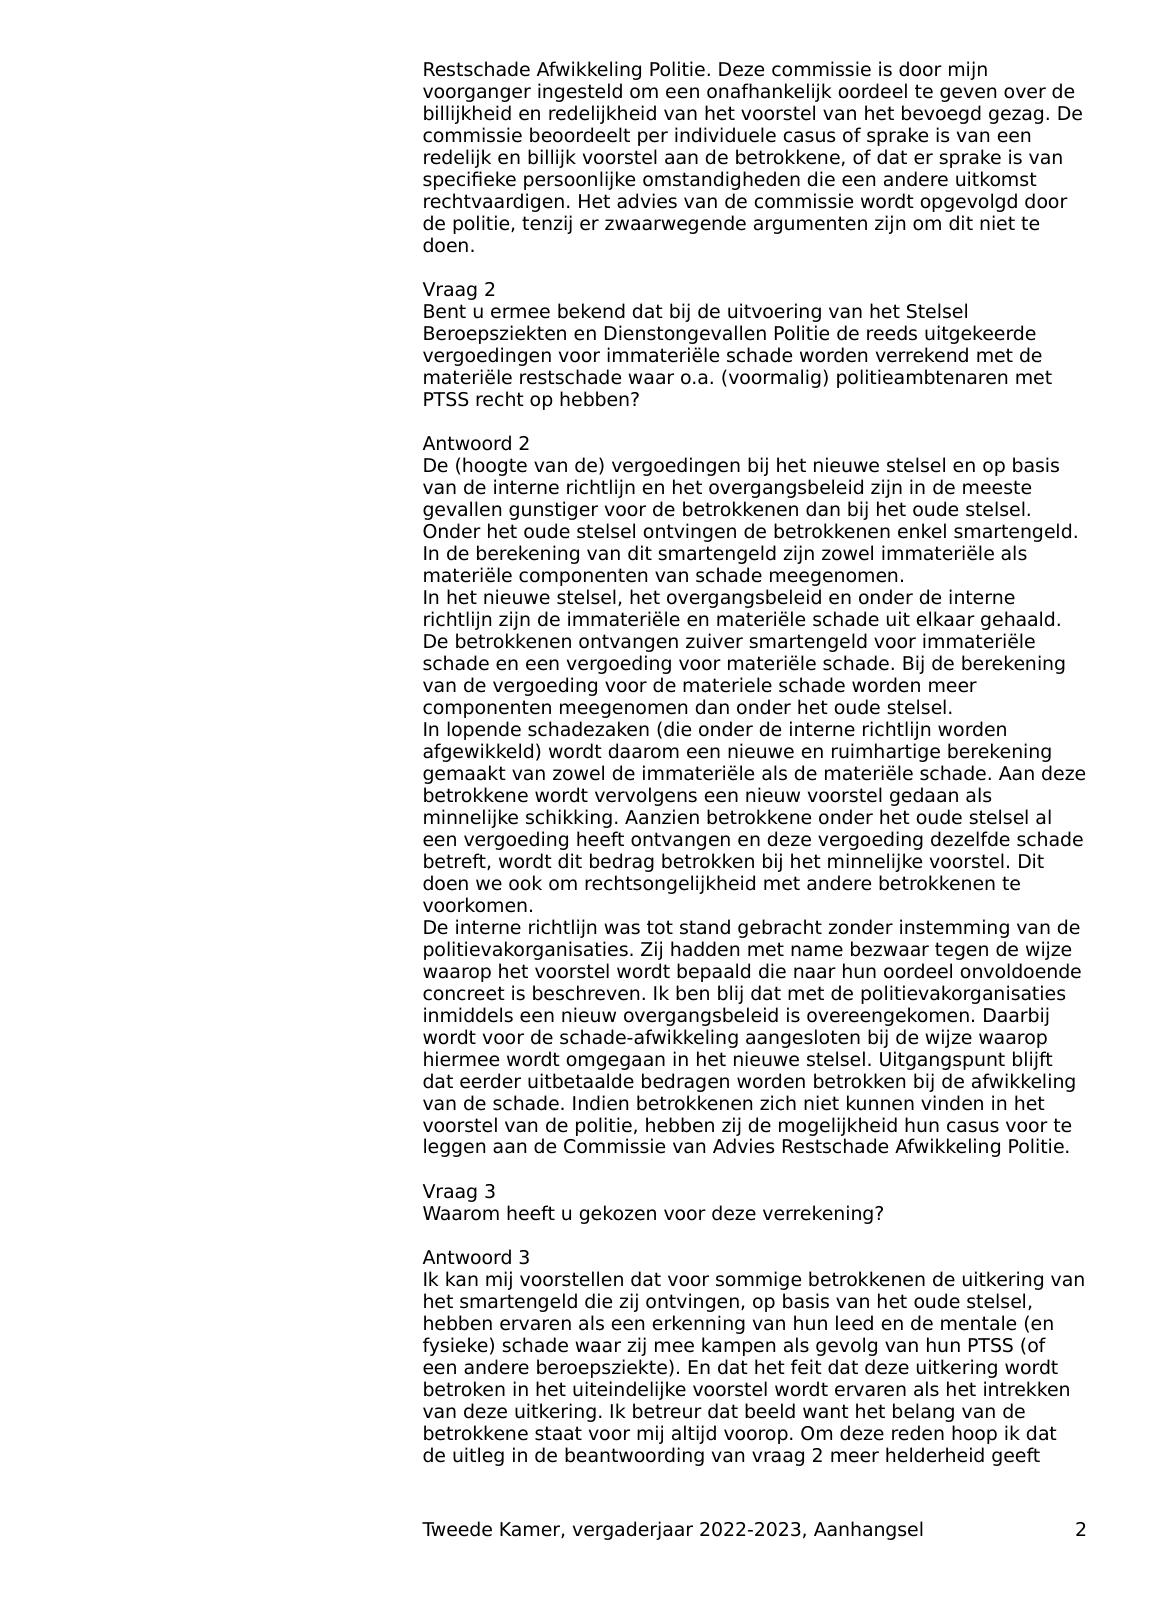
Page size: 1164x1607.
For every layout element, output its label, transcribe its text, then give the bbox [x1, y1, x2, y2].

text Antwoord 2 [422, 433, 1087, 455]
text Restschade Afwikkeling Politie. Deze commissie is door mijn voorganger ingesteld om een onafhankelijk oordeel te geven over de billijkheid en redelijkheid van het voorstel van het bevoegd gezag. De commissie beoordeelt per individuele casus of sprake is van een redelijk en billijk voorstel aan de betrokkene, of dat er sprake is van specifieke persoonlijke omstandigheden die een andere uitkomst rechtvaardigen. Het advies van de commissie wordt opgevolgd door de politie, tenzij er zwaarwegende argumenten zijn om dit niet te doen. [422, 59, 1087, 257]
text De interne richtlijn was tot stand gebracht zonder instemming van de politievakorganisaties. Zij hadden met name bezwaar tegen de wijze waarop het voorstel wordt bepaald die naar hun oordeel onvoldoende concreet is beschreven. Ik ben blij dat met de politievakorganisaties inmiddels een nieuw overgangsbeleid is overeengekomen. Daarbij wordt voor de schade-afwikkeling aangesloten bij de wijze waarop hiermee wordt omgegaan in het nieuwe stelsel. Uitgangspunt blijft dat eerder uitbetaalde bedragen worden betrokken bij de afwikkeling van de schade. Indien betrokkenen zich niet kunnen vinden in het voorstel van de politie, hebben zij de mogelijkheid hun casus voor te leggen aan de Commissie van Advies Restschade Afwikkeling Politie. [422, 917, 1087, 1158]
text Ik kan mij voorstellen dat voor sommige betrokkenen de uitkering van het smartengeld die zij ontvingen, op basis van het oude stelsel, hebben ervaren als een erkenning van hun leed en de mentale (en fysieke) schade waar zij mee kampen als gevolg van hun PTSS (of een andere beroepsziekte). En dat het feit dat deze uitkering wordt betroken in het uiteindelijke voorstel wordt ervaren als het intrekken van deze uitkering. Ik betreur dat beeld want het belang van de betrokkene staat voor mij altijd voorop. Om deze reden hoop ik dat de uitleg in de beantwoording van vraag 2 meer helderheid geeft [422, 1269, 1087, 1467]
text De (hoogte van de) vergoedingen bij het nieuwe stelsel en op basis van de interne richtlijn en het overgangsbeleid zijn in de meeste gevallen gunstiger voor de betrokkenen dan bij het oude stelsel. Onder het oude stelsel ontvingen de betrokkenen enkel smartengeld. In de berekening van dit smartengeld zijn zowel immateriële als materiële componenten van schade meegenomen. [422, 455, 1087, 587]
text Antwoord 3 [422, 1247, 1087, 1269]
text Vraag 2 [422, 279, 1087, 301]
text Bent u ermee bekend dat bij de uitvoering van het Stelsel Beroepsziekten en Dienstongevallen Politie de reeds uitgekeerde vergoedingen voor immateriële schade worden verrekend met de materiële restschade waar o.a. (voormalig) politieambtenaren met PTSS recht op hebben? [422, 301, 1087, 411]
text Waarom heeft u gekozen voor deze verrekening? [422, 1203, 1087, 1224]
text Vraag 3 [422, 1181, 1087, 1203]
text In lopende schadezaken (die onder de interne richtlijn worden afgewikkeld) wordt daarom een nieuwe en ruimhartige berekening gemaakt van zowel de immateriële als de materiële schade. Aan deze betrokkene wordt vervolgens een nieuw voorstel gedaan als minnelijke schikking. Aanzien betrokkene onder het oude stelsel al een vergoeding heeft ontvangen en deze vergoeding dezelfde schade betreft, wordt dit bedrag betrokken bij het minnelijke voorstel. Dit doen we ook om rechtsongelijkheid met andere betrokkenen te voorkomen. [422, 719, 1087, 917]
text In het nieuwe stelsel, het overgangsbeleid en onder de interne richtlijn zijn de immateriële en materiële schade uit elkaar gehaald. De betrokkenen ontvangen zuiver smartengeld voor immateriële schade en een vergoeding voor materiële schade. Bij de berekening van de vergoeding voor de materiele schade worden meer componenten meegenomen dan onder het oude stelsel. [422, 587, 1087, 719]
